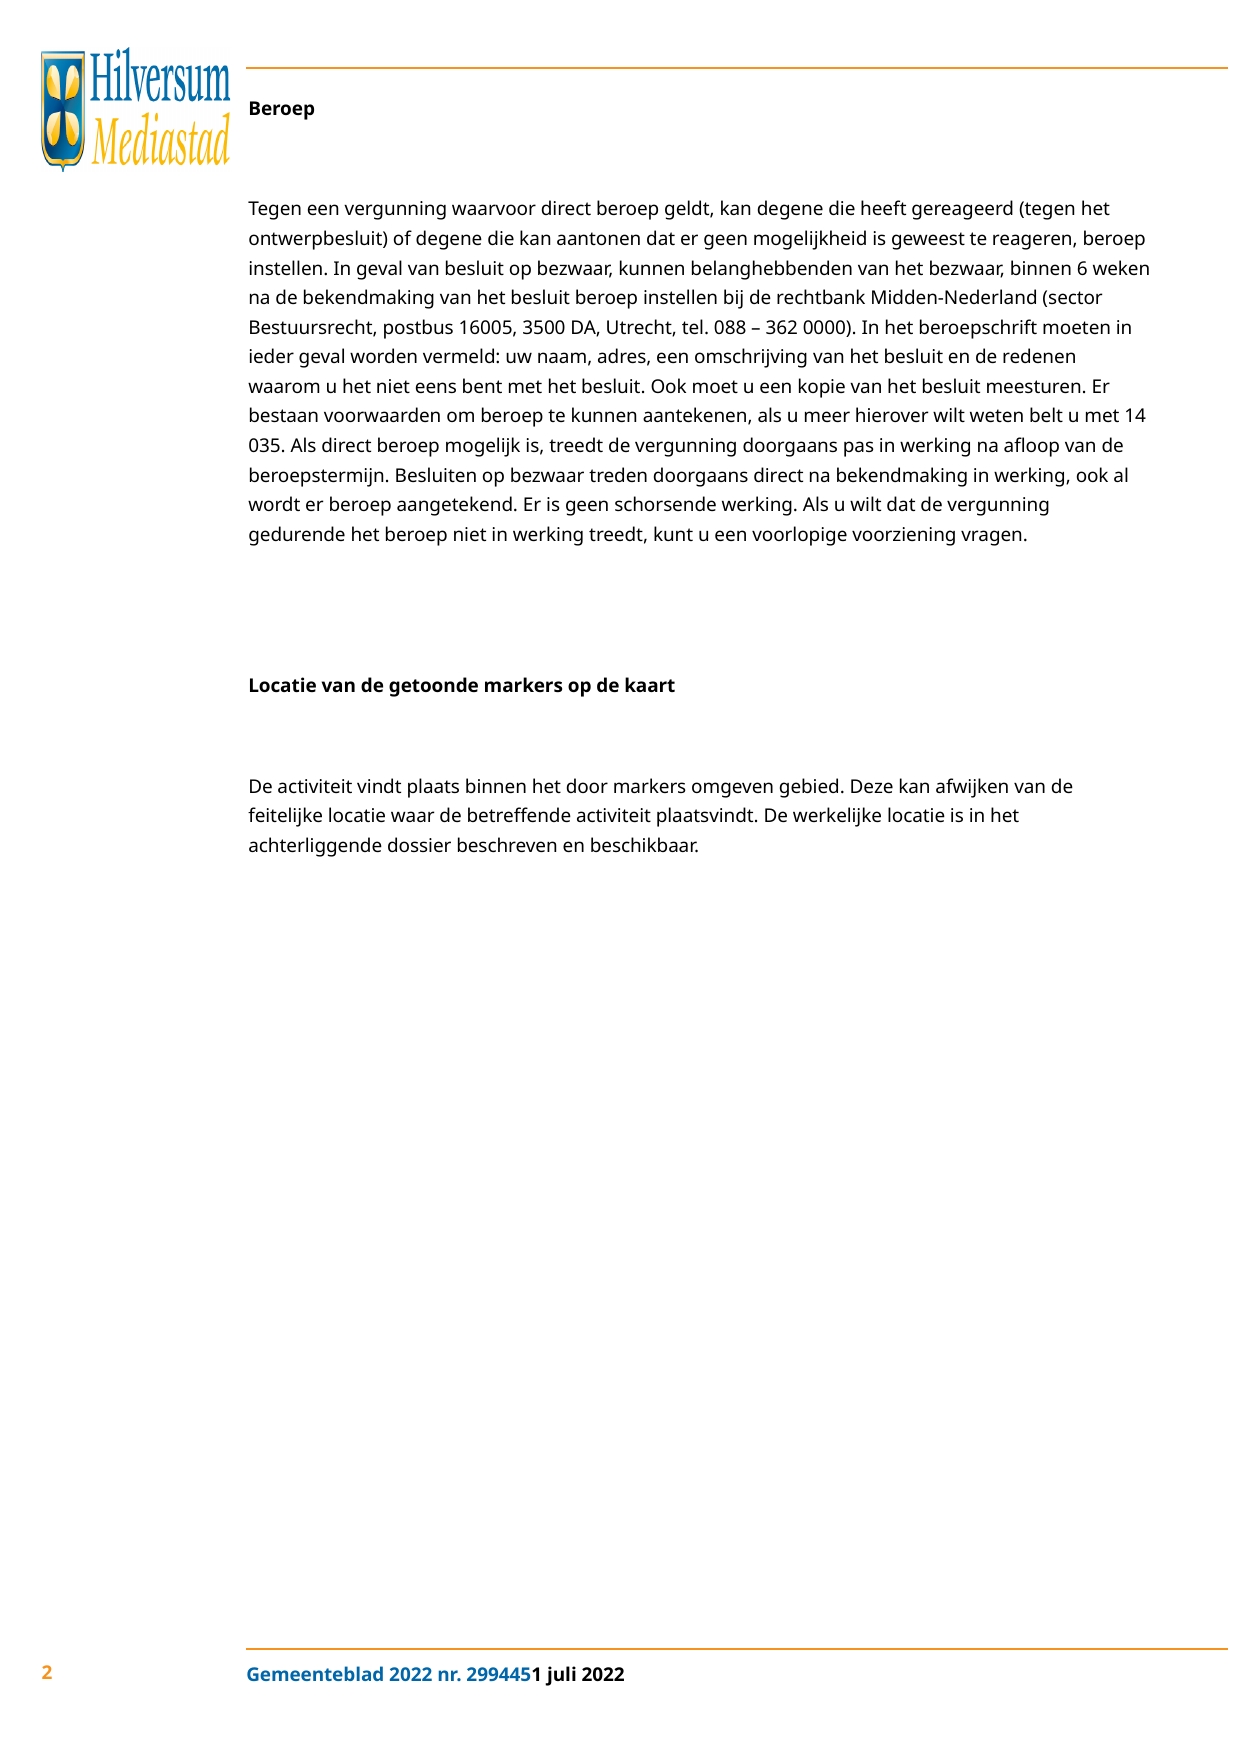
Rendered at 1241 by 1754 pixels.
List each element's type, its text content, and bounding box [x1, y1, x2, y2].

text Beroep [248, 95, 1152, 121]
picture [41, 47, 231, 172]
text Locatie van de getoonde markers op de kaart [248, 672, 1152, 698]
text De activiteit vindt plaats binnen het door markers omgeven gebied. Deze kan afwijken van de feitelijke locatie waar de betreffende activiteit plaatsvindt. De werkelijke locatie is in het achterliggende dossier beschreven en beschikbaar. [248, 773, 1152, 858]
text Tegen een vergunning waarvoor direct beroep geldt, kan degene die heeft gereageerd (tegen het ontwerpbesluit) of degene die kan aantonen dat er geen mogelijkheid is geweest te reageren, beroep instellen. In geval van besluit op bezwaar, kunnen belanghebbenden van het bezwaar, binnen 6 weken na de bekendmaking van het besluit beroep instellen bij de rechtbank Midden-Nederland (sector Bestuursrecht, postbus 16005, 3500 DA, Utrecht, tel. 088 – 362 0000). In het beroepschrift moeten in ieder geval worden vermeld: uw naam, adres, een omschrijving van het besluit en de redenen waarom u het niet eens bent met het besluit. Ook moet u een kopie van het besluit meesturen. Er bestaan voorwaarden om beroep te kunnen aantekenen, als u meer hierover wilt weten belt u met 14 035. Als direct beroep mogelijk is, treedt de vergunning doorgaans pas in werking na afloop van de beroepstermijn. Besluiten op bezwaar treden doorgaans direct na bekendmaking in werking, ook al wordt er beroep aangetekend. Er is geen schorsende werking. Als u wilt dat de vergunning gedurende het beroep niet in werking treedt, kunt u een voorlopige voorziening vragen. [248, 196, 1152, 547]
